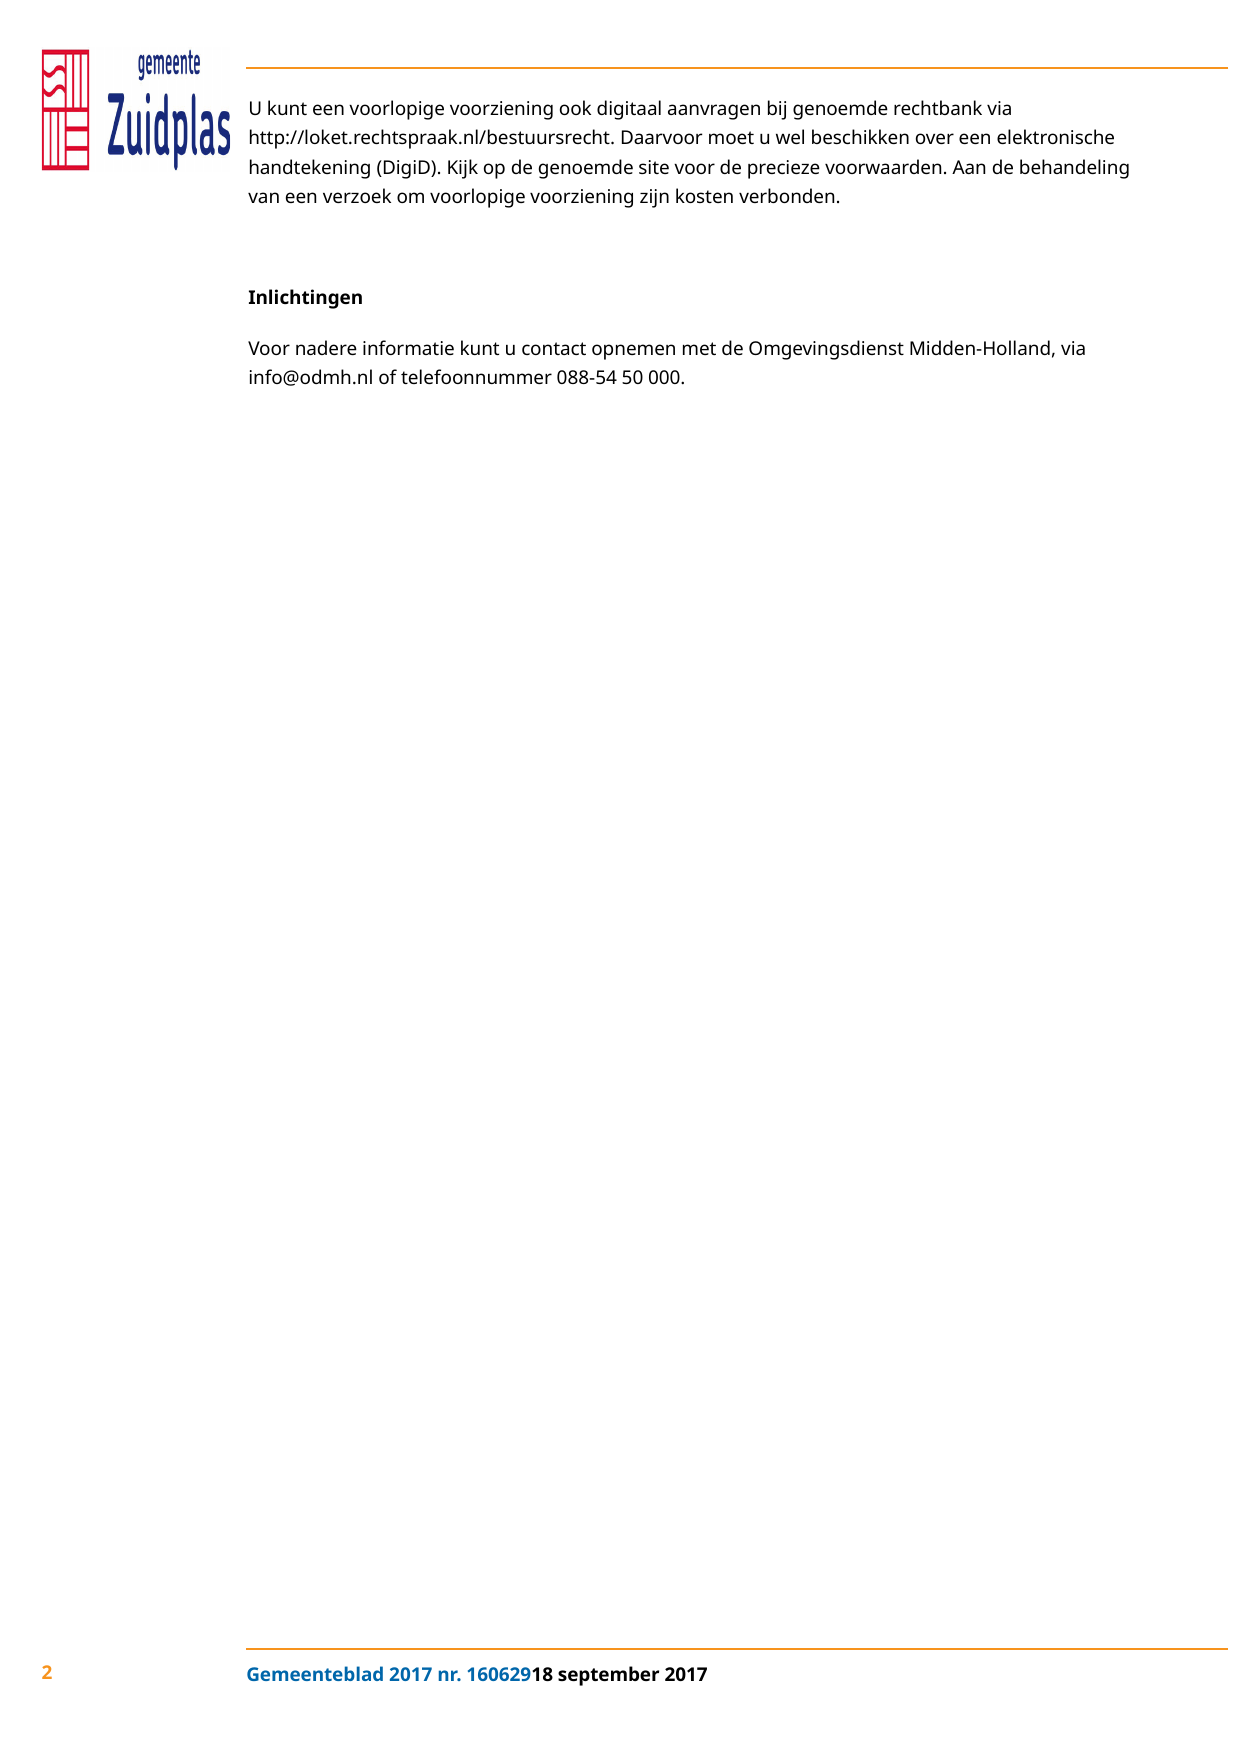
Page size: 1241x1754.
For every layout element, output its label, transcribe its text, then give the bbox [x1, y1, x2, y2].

text Inlichtingen [248, 284, 1152, 310]
text U kunt een voorlopige voorziening ook digitaal aanvragen bij genoemde rechtbank via http://loket.rechtspraak.nl/bestuursrecht. Daarvoor moet u wel beschikken over een elektronische handtekening (DigiD). Kijk op de genoemde site voor de precieze voorwaarden. Aan de behandeling van een verzoek om voorlopige voorziening zijn kosten verbonden. [248, 95, 1152, 209]
text Voor nadere informatie kunt u contact opnemen met de Omgevingsdienst Midden-Holland, via info@odmh.nl of telefoonnummer 088-54 50 000. [248, 335, 1152, 390]
picture [41, 47, 231, 172]
